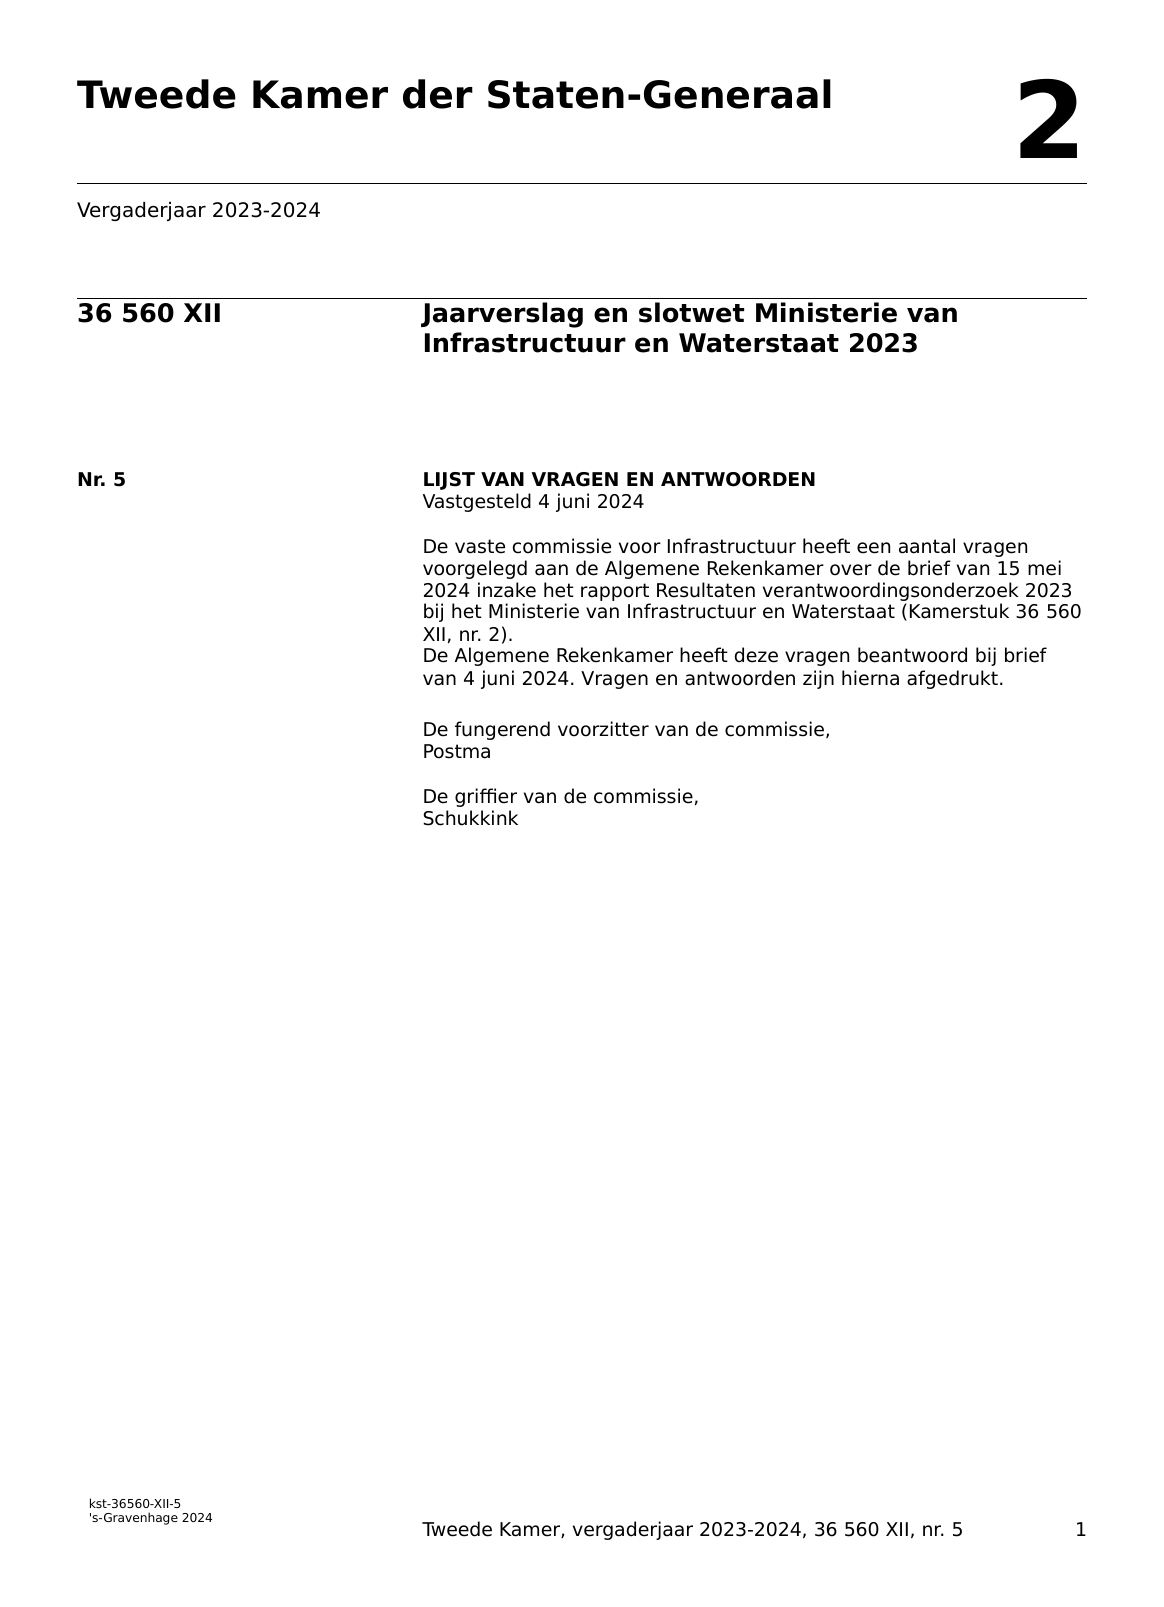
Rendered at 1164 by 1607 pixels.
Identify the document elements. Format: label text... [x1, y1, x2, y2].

subtitle 36 560 XII Jaarverslag en slotwet Ministerie van Infrastructuur en Waterstaat 2023 [77, 299, 1087, 358]
table_cell Vergaderjaar 2023-2024 [77, 184, 1087, 298]
text 's-Gravenhage 2024 [88, 1511, 323, 1525]
text kst-36560-XII-5 [88, 1497, 323, 1511]
table_header 2 [886, 59, 1087, 183]
table_header Tweede Kamer der Staten-Generaal [77, 59, 886, 183]
subtitle Nr. 5 LIJST VAN VRAGEN EN ANTWOORDEN [77, 469, 1087, 491]
text De vaste commissie voor Infrastructuur heeft een aantal vragen voorgelegd aan de Algemene Rekenkamer over de brief van 15 mei 2024 inzake het rapport Resultaten verantwoordingsonderzoek 2023 bij het Ministerie van Infrastructuur en Waterstaat (Kamerstuk 36 560 XII, nr. 2). [422, 536, 1087, 645]
text De griffier van de commissie, Schukkink [422, 786, 1087, 829]
text De fungerend voorzitter van de commissie, Postma [422, 719, 1087, 763]
text De Algemene Rekenkamer heeft deze vragen beantwoord bij brief van 4 juni 2024. Vragen en antwoorden zijn hierna afgedrukt. [422, 645, 1087, 689]
text Vastgesteld 4 juni 2024 [422, 491, 1087, 513]
